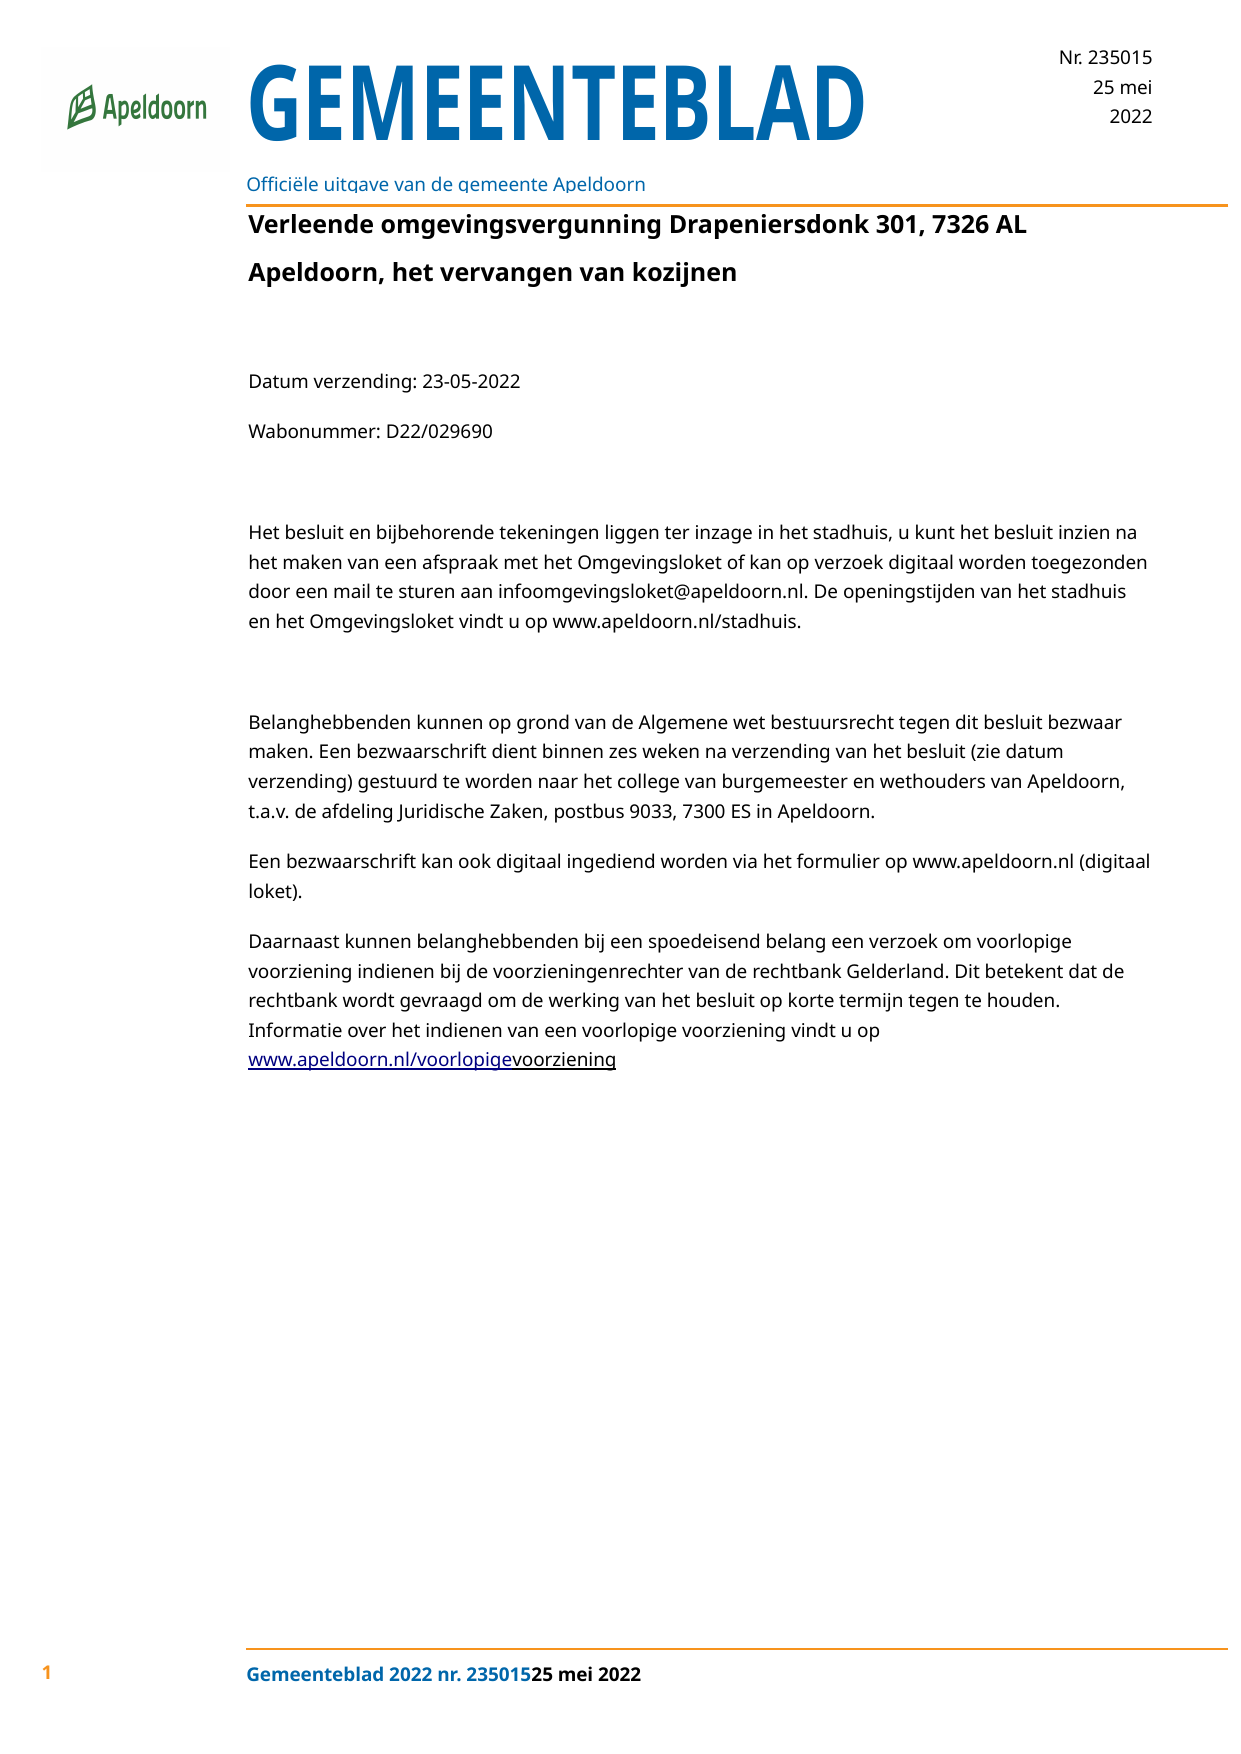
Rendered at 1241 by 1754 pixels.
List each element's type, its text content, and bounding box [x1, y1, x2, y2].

text Een bezwaarschrift kan ook digitaal ingediend worden via het formulier op www.apeldoorn.nl (digitaal loket). [248, 848, 1152, 904]
text Het besluit en bijbehorende tekeningen liggen ter inzage in het stadhuis, u kunt het besluit inzien na het maken van een afspraak met het Omgevingsloket of kan op verzoek digitaal worden toegezonden door een mail te sturen aan infoomgevingsloket@apeldoorn.nl. De openingstijden van het stadhuis en het Omgevingsloket vindt u op www.apeldoorn.nl/stadhuis. [248, 519, 1152, 634]
text Belanghebbenden kunnen op grond van de Algemene wet bestuursrecht tegen dit besluit bezwaar maken. Een bezwaarschrift dient binnen zes weken na verzending van het besluit (zie datum verzending) gestuurd te worden naar het college van burgemeester en wethouders van Apeldoorn, t.a.v. de afdeling Juridische Zaken, postbus 9033, 7300 ES in Apeldoorn. [248, 709, 1152, 824]
text Verleende omgevingsvergunning Drapeniersdonk 301, 7326 AL Apeldoorn, het vervangen van kozijnen [248, 207, 1152, 288]
picture [41, 47, 231, 172]
text Daarnaast kunnen belanghebbenden bij een spoedeisend belang een verzoek om voorlopige voorziening indienen bij de voorzieningenrechter van de rechtbank Gelderland. Dit betekent dat de rechtbank wordt gevraagd om de werking van het besluit op korte termijn tegen te houden. Informatie over het indienen van een voorlopige voorziening vindt u op www.apeldoorn.nl/voorlopigevoorziening [248, 928, 1152, 1072]
text Datum verzending: 23-05-2022 [248, 368, 1152, 394]
text Wabonummer: D22/029690 [248, 419, 1152, 444]
